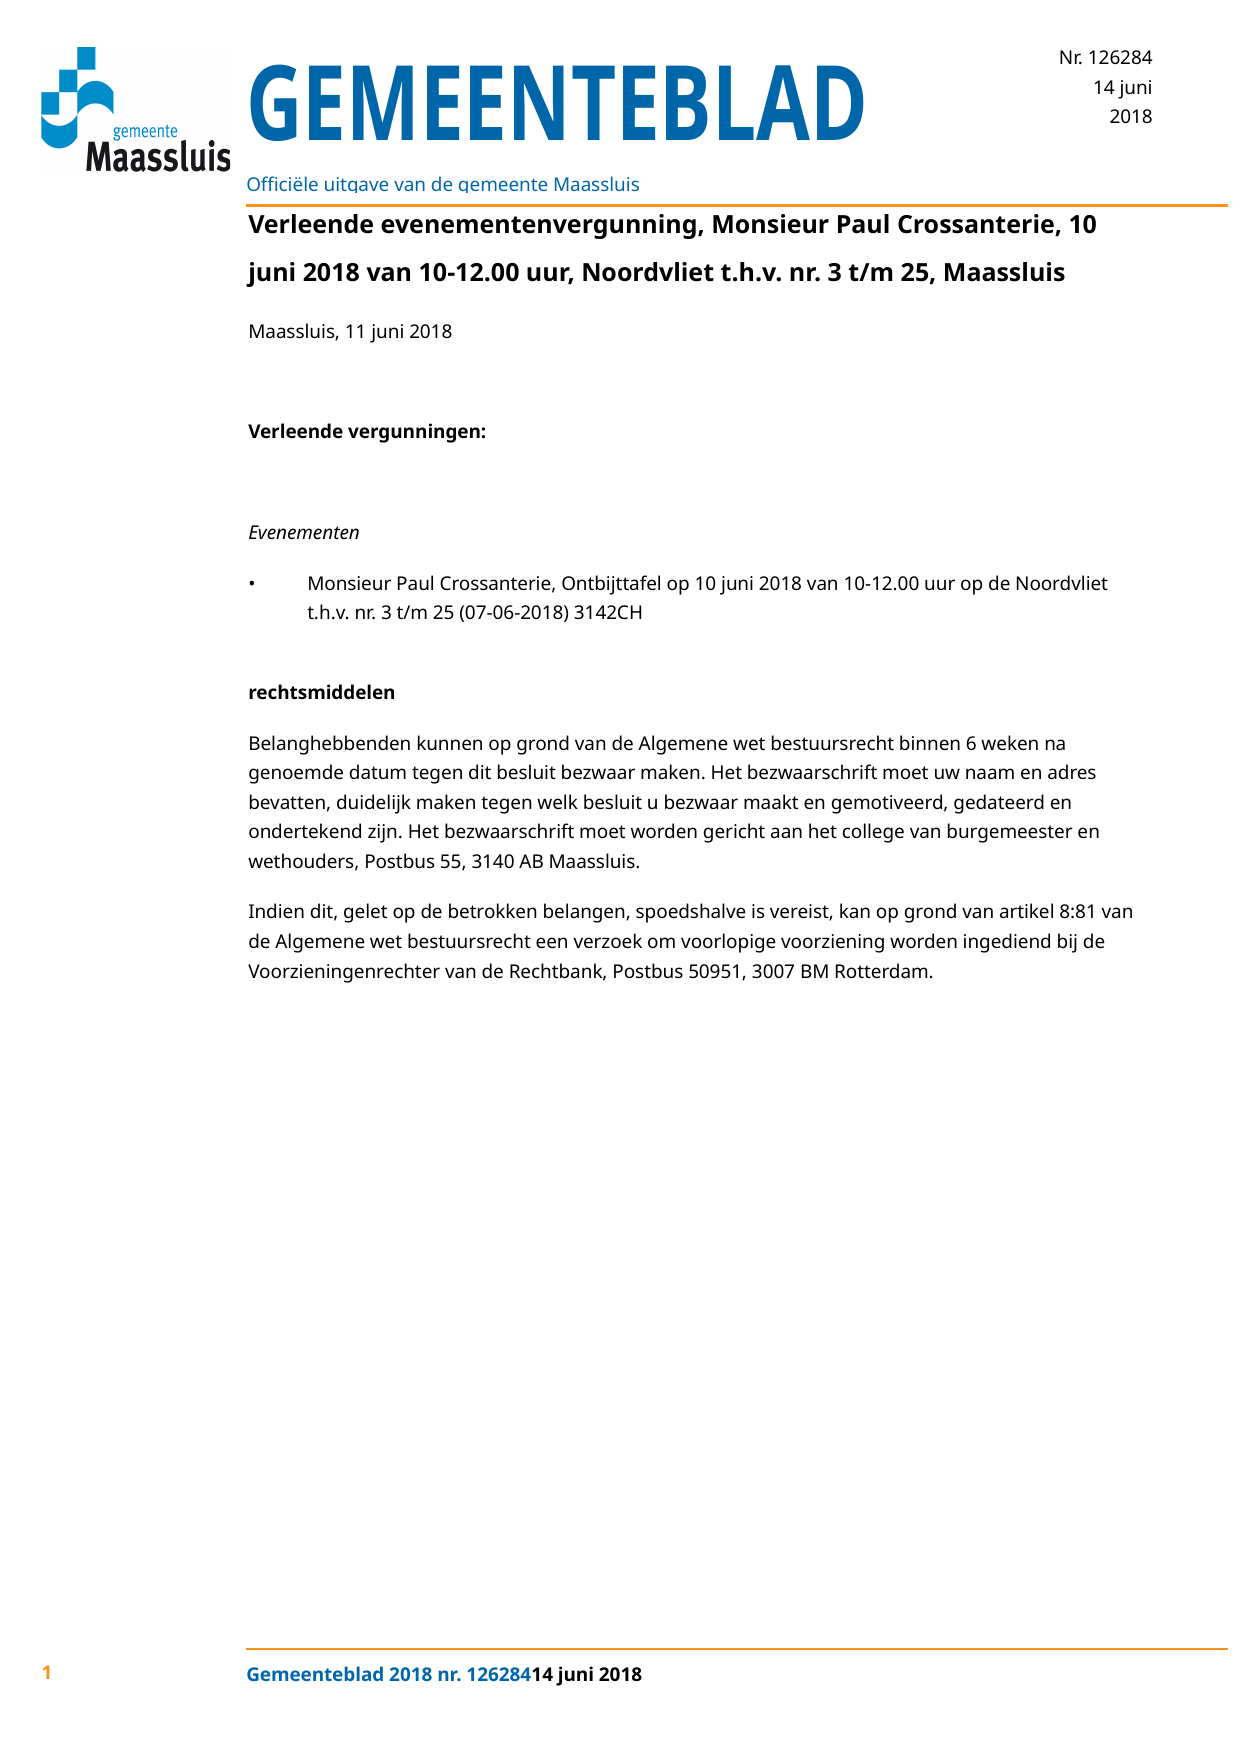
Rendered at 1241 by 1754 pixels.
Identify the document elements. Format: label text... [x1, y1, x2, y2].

list Monsieur Paul Crossanterie, Ontbijttafel op 10 juni 2018 van 10-12.00 uur op de Noordvliet t.h.v. nr. 3 t/m 25 (07-06-2018) 3142CH [248, 570, 1152, 625]
text rechtsmiddelen [248, 679, 1152, 705]
picture [41, 47, 231, 172]
picture [41, 47, 77, 92]
text Evenementen [248, 519, 1152, 545]
text Verleende evenementenvergunning, Monsieur Paul Crossanterie, 10 juni 2018 van 10-12.00 uur, Noordvliet t.h.v. nr. 3 t/m 25, Maassluis [248, 207, 1152, 288]
text Belanghebbenden kunnen op grond van de Algemene wet bestuursrecht binnen 6 weken na genoemde datum tegen dit besluit bezwaar maken. Het bezwaarschrift moet uw naam en adres bevatten, duidelijk maken tegen welk besluit u bezwaar maakt en gemotiveerd, gedateerd en ondertekend zijn. Het bezwaarschrift moet worden gericht aan het college van burgemeester en wethouders, Postbus 55, 3140 AB Maassluis. [248, 730, 1152, 874]
text Verleende vergunningen: [248, 419, 1152, 444]
text Indien dit, gelet op de betrokken belangen, spoedshalve is vereist, kan op grond van artikel 8:81 van de Algemene wet bestuursrecht een verzoek om voorlopige voorziening worden ingediend bij de Voorzieningenrechter van de Rechtbank, Postbus 50951, 3007 BM Rotterdam. [248, 899, 1152, 984]
text Maassluis, 11 juni 2018 [248, 318, 1152, 344]
